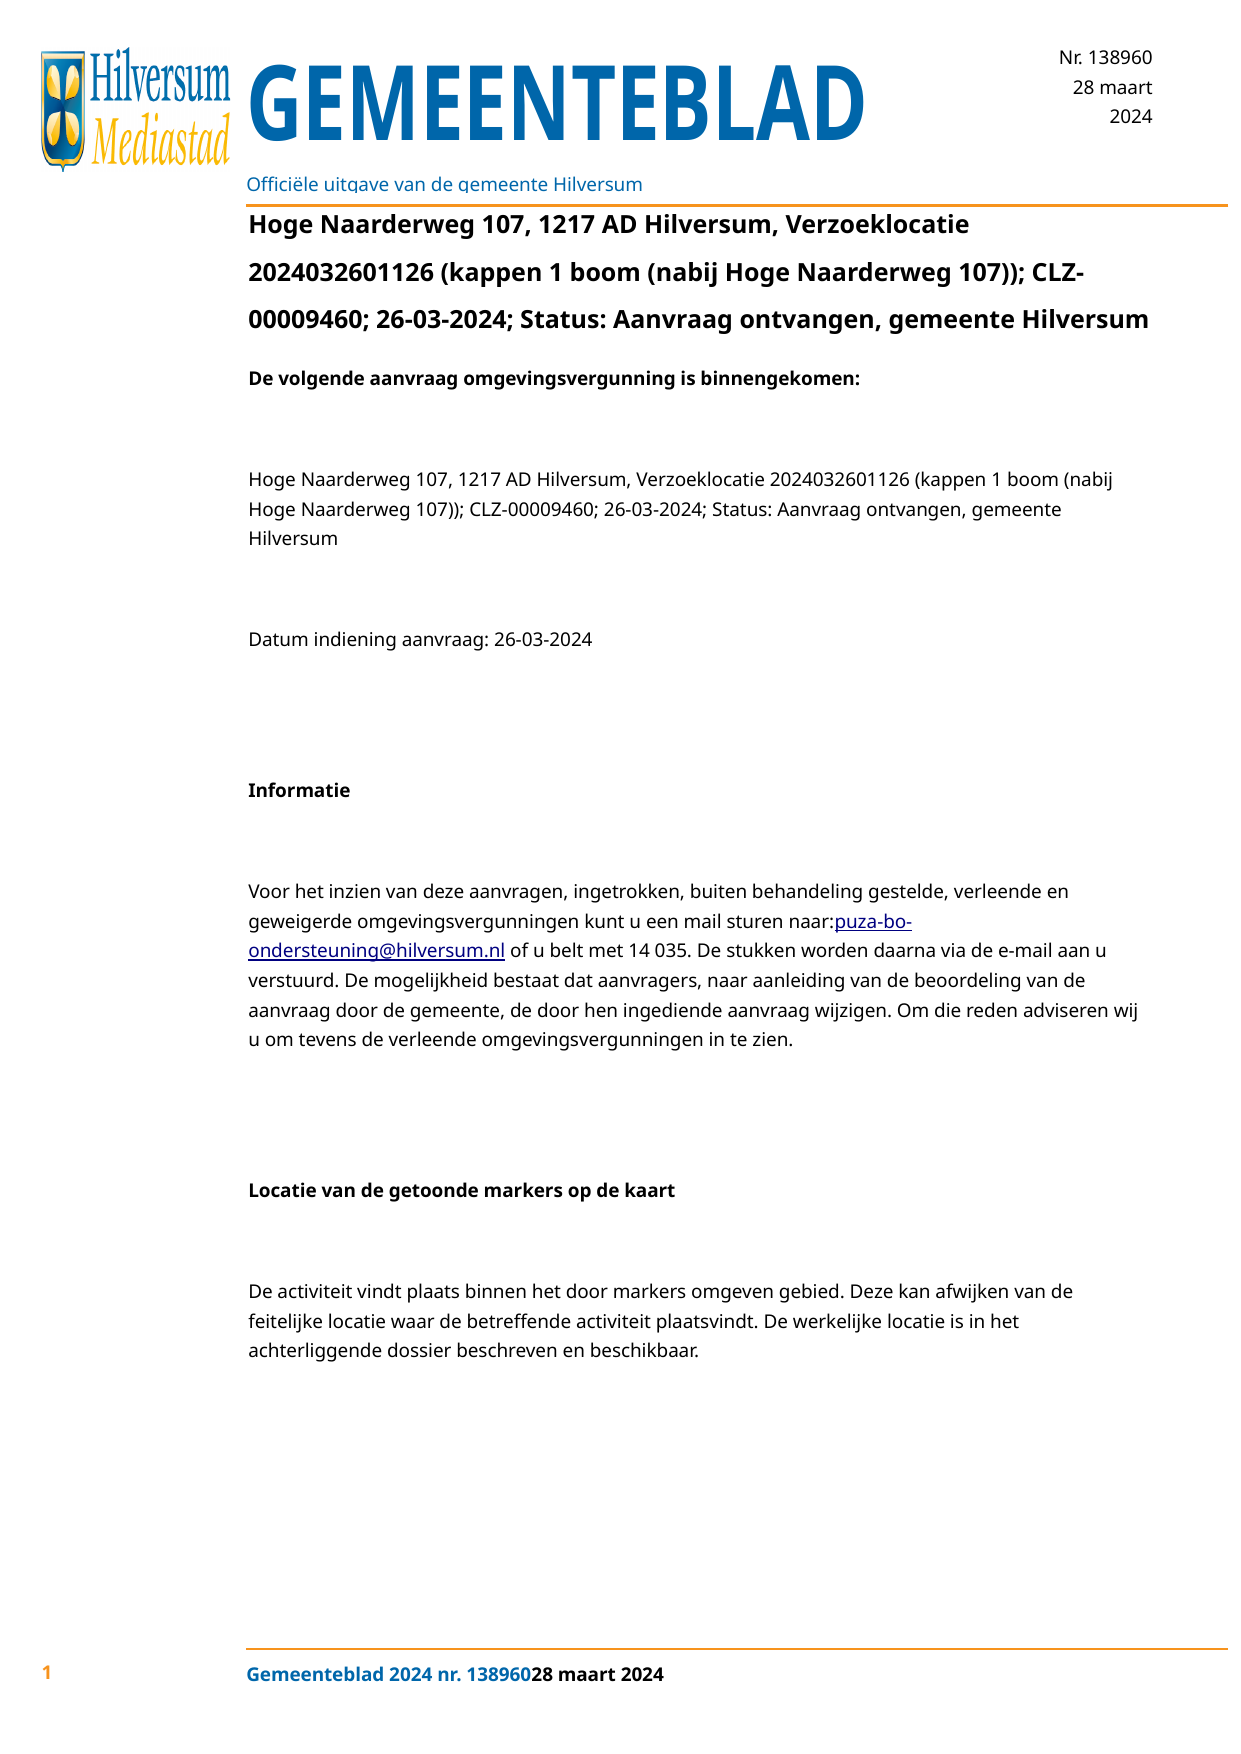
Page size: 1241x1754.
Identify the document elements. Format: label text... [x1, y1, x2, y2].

text Datum indiening aanvraag: 26-03-2024 [248, 626, 1152, 652]
text Informatie [248, 778, 1152, 803]
picture [41, 47, 231, 172]
text Locatie van de getoonde markers op de kaart [248, 1178, 1152, 1203]
text Voor het inzien van deze aanvragen, ingetrokken, buiten behandeling gestelde, verleende en geweigerde omgevingsvergunningen kunt u een mail sturen naar:puza-bo-ondersteuning@hilversum.nl of u belt met 14 035. De stukken worden daarna via de e-mail aan u verstuurd. De mogelijkheid bestaat dat aanvragers, naar aanleiding van de beoordeling van de aanvraag door de gemeente, de door hen ingediende aanvraag wijzigen. Om die reden adviseren wij u om tevens de verleende omgevingsvergunningen in te zien. [248, 878, 1152, 1052]
text Hoge Naarderweg 107, 1217 AD Hilversum, Verzoeklocatie 2024032601126 (kappen 1 boom (nabij Hoge Naarderweg 107)); CLZ-00009460; 26-03-2024; Status: Aanvraag ontvangen, gemeente Hilversum [248, 207, 1152, 336]
text Hoge Naarderweg 107, 1217 AD Hilversum, Verzoeklocatie 2024032601126 (kappen 1 boom (nabij Hoge Naarderweg 107)); CLZ-00009460; 26-03-2024; Status: Aanvraag ontvangen, gemeente Hilversum [248, 466, 1152, 551]
text De volgende aanvraag omgevingsvergunning is binnengekomen: [248, 366, 1152, 391]
text De activiteit vindt plaats binnen het door markers omgeven gebied. Deze kan afwijken van de feitelijke locatie waar de betreffende activiteit plaatsvindt. De werkelijke locatie is in het achterliggende dossier beschreven en beschikbaar. [248, 1278, 1152, 1363]
